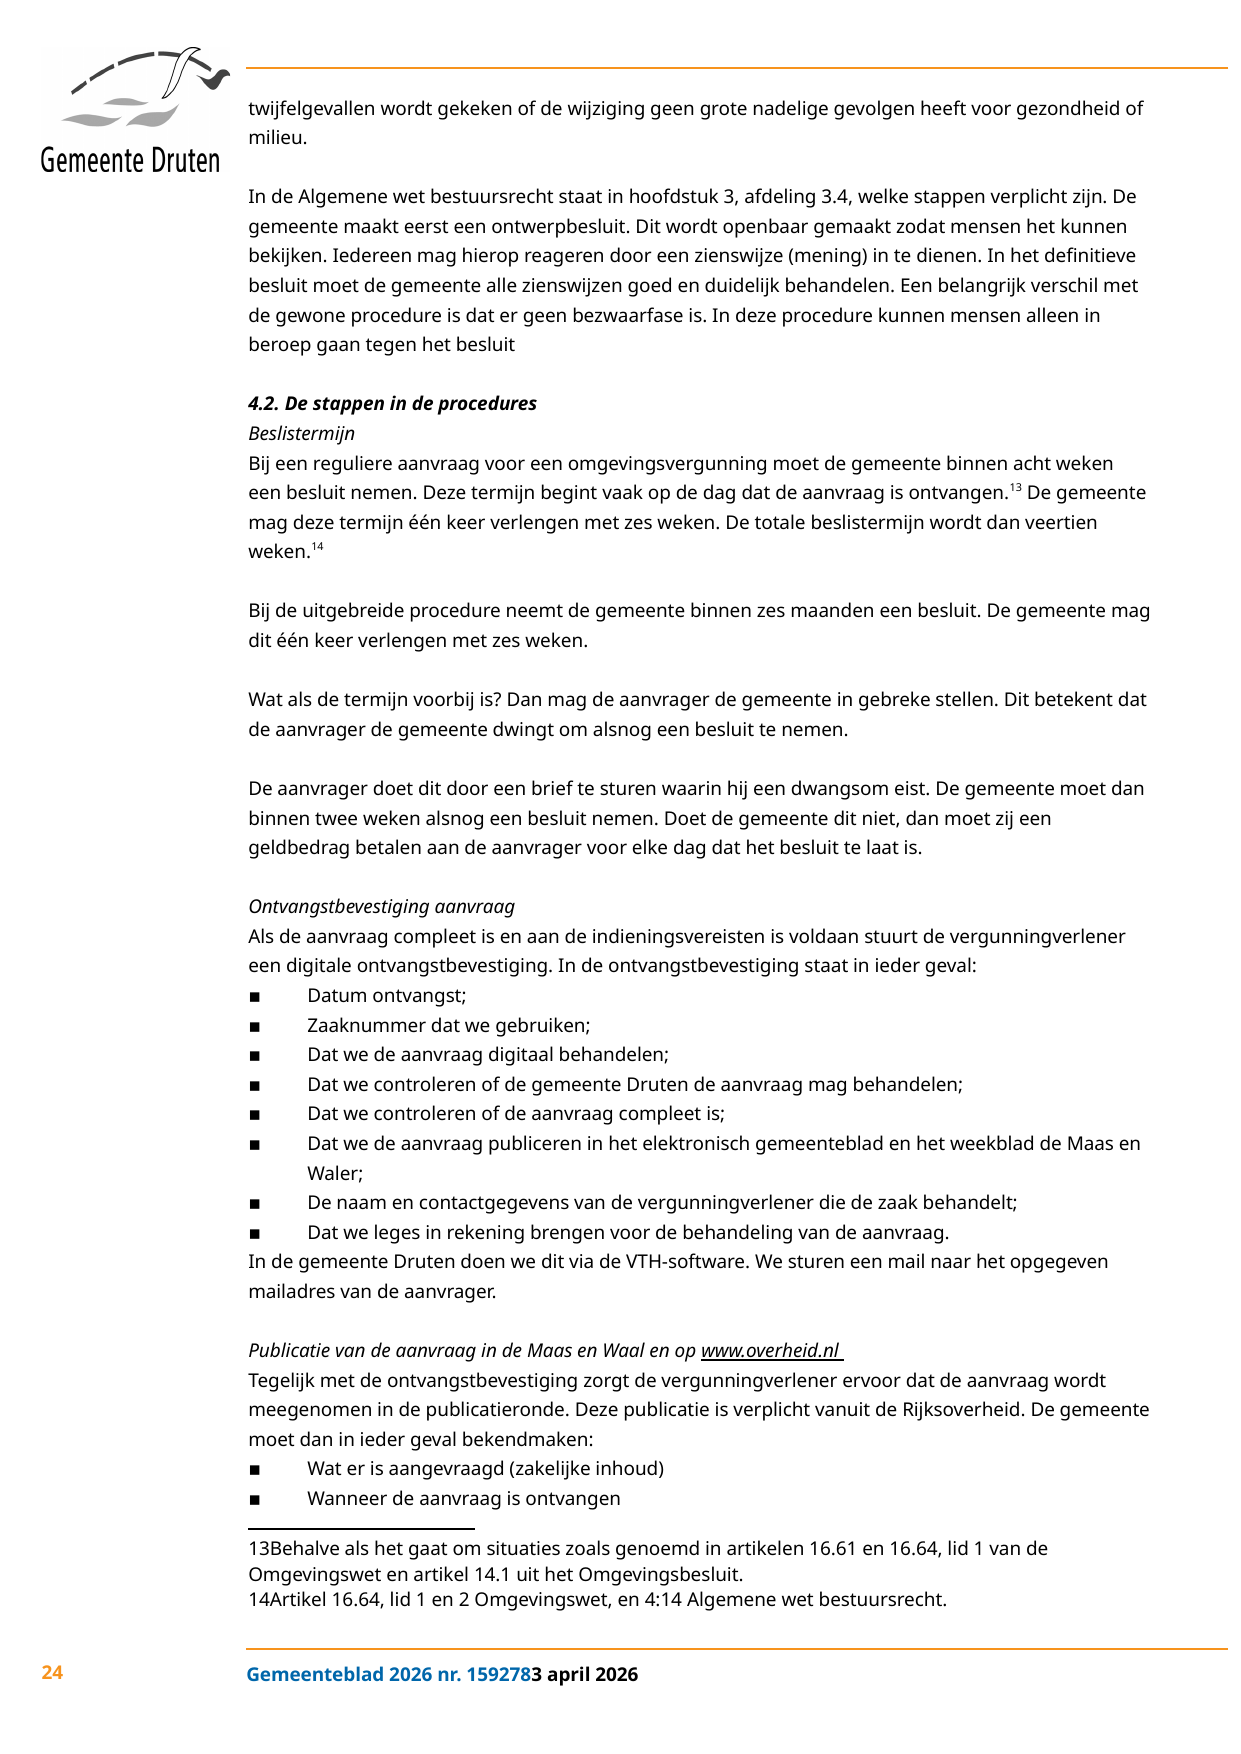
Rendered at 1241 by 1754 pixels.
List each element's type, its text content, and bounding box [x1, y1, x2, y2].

text Bij de uitgebreide procedure neemt de gemeente binnen zes maanden een besluit. De gemeente mag dit één keer verlengen met zes weken. [248, 598, 1152, 653]
list Dat we leges in rekening brengen voor de behandeling van de aanvraag. [248, 1219, 1152, 1245]
list Dat we controleren of de aanvraag compleet is; [248, 1101, 1152, 1126]
text In de Algemene wet bestuursrecht staat in hoofdstuk 3, afdeling 3.4, welke stappen verplicht zijn. De gemeente maakt eerst een ontwerpbesluit. Dit wordt openbaar gemaakt zodat mensen het kunnen bekijken. Iedereen mag hierop reageren door een zienswijze (mening) in te dienen. In het definitieve besluit moet de gemeente alle zienswijzen goed en duidelijk behandelen. Een belangrijk verschil met de gewone procedure is dat er geen bezwaarfase is. In deze procedure kunnen mensen alleen in beroep gaan tegen het besluit [248, 183, 1152, 357]
list Datum ontvangst; [248, 982, 1152, 1008]
list Wanneer de aanvraag is ontvangen [248, 1485, 1152, 1511]
text Ontvangstbevestiging aanvraag [248, 893, 1152, 919]
text Als de aanvraag compleet is en aan de indieningsvereisten is voldaan stuurt de vergunningverlener een digitale ontvangstbevestiging. In de ontvangstbevestiging staat in ieder geval: [248, 923, 1152, 978]
text Wat als de termijn voorbij is? Dan mag de aanvrager de gemeente in gebreke stellen. Dit betekent dat de aanvrager de gemeente dwingt om alsnog een besluit te nemen. [248, 686, 1152, 742]
text twijfelgevallen wordt gekeken of de wijziging geen grote nadelige gevolgen heeft voor gezondheid of milieu. [248, 95, 1152, 150]
text Behalve als het gaat om situaties zoals genoemd in artikelen 16.61 en 16.64, lid 1 van de Omgevingswet en artikel 14.1 uit het Omgevingsbesluit. [248, 1535, 1152, 1586]
list Zaaknummer dat we gebruiken; [248, 1012, 1152, 1038]
text Beslistermijn [248, 420, 1152, 446]
text Artikel 16.64, lid 1 en 2 Omgevingswet, en 4:14 Algemene wet bestuursrecht. [248, 1586, 1152, 1612]
text De aanvrager doet dit door een brief te sturen waarin hij een dwangsom eist. De gemeente moet dan binnen twee weken alsnog een besluit nemen. Doet de gemeente dit niet, dan moet zij een geldbedrag betalen aan de aanvrager voor elke dag dat het besluit te laat is. [248, 775, 1152, 860]
list Dat we controleren of de gemeente Druten de aanvraag mag behandelen; [248, 1071, 1152, 1097]
list De naam en contactgegevens van de vergunningverlener die de zaak behandelt; [248, 1189, 1152, 1215]
list Wat er is aangevraagd (zakelijke inhoud) [248, 1456, 1152, 1481]
picture [41, 47, 231, 172]
text Publicatie van de aanvraag in de Maas en Waal en op www.overheid.nl [248, 1337, 1152, 1363]
list Dat we de aanvraag digitaal behandelen; [248, 1041, 1152, 1067]
text 4.2. De stappen in de procedures [248, 391, 1152, 416]
text Tegelijk met de ontvangstbevestiging zorgt de vergunningverlener ervoor dat de aanvraag wordt meegenomen in de publicatieronde. Deze publicatie is verplicht vanuit de Rijksoverheid. De gemeente moet dan in ieder geval bekendmaken: [248, 1367, 1152, 1452]
text In de gemeente Druten doen we dit via de VTH-software. We sturen een mail naar het opgegeven mailadres van de aanvrager. [248, 1248, 1152, 1304]
text Bij een reguliere aanvraag voor een omgevingsvergunning moet de gemeente binnen acht weken een besluit nemen. Deze termijn begint vaak op de dag dat de aanvraag is ontvangen. De gemeente mag deze termijn één keer verlengen met zes weken. De totale beslistermijn wordt dan veertien weken. [248, 450, 1152, 564]
list Dat we de aanvraag publiceren in het elektronisch gemeenteblad en het weekblad de Maas en Waler; [248, 1130, 1152, 1186]
